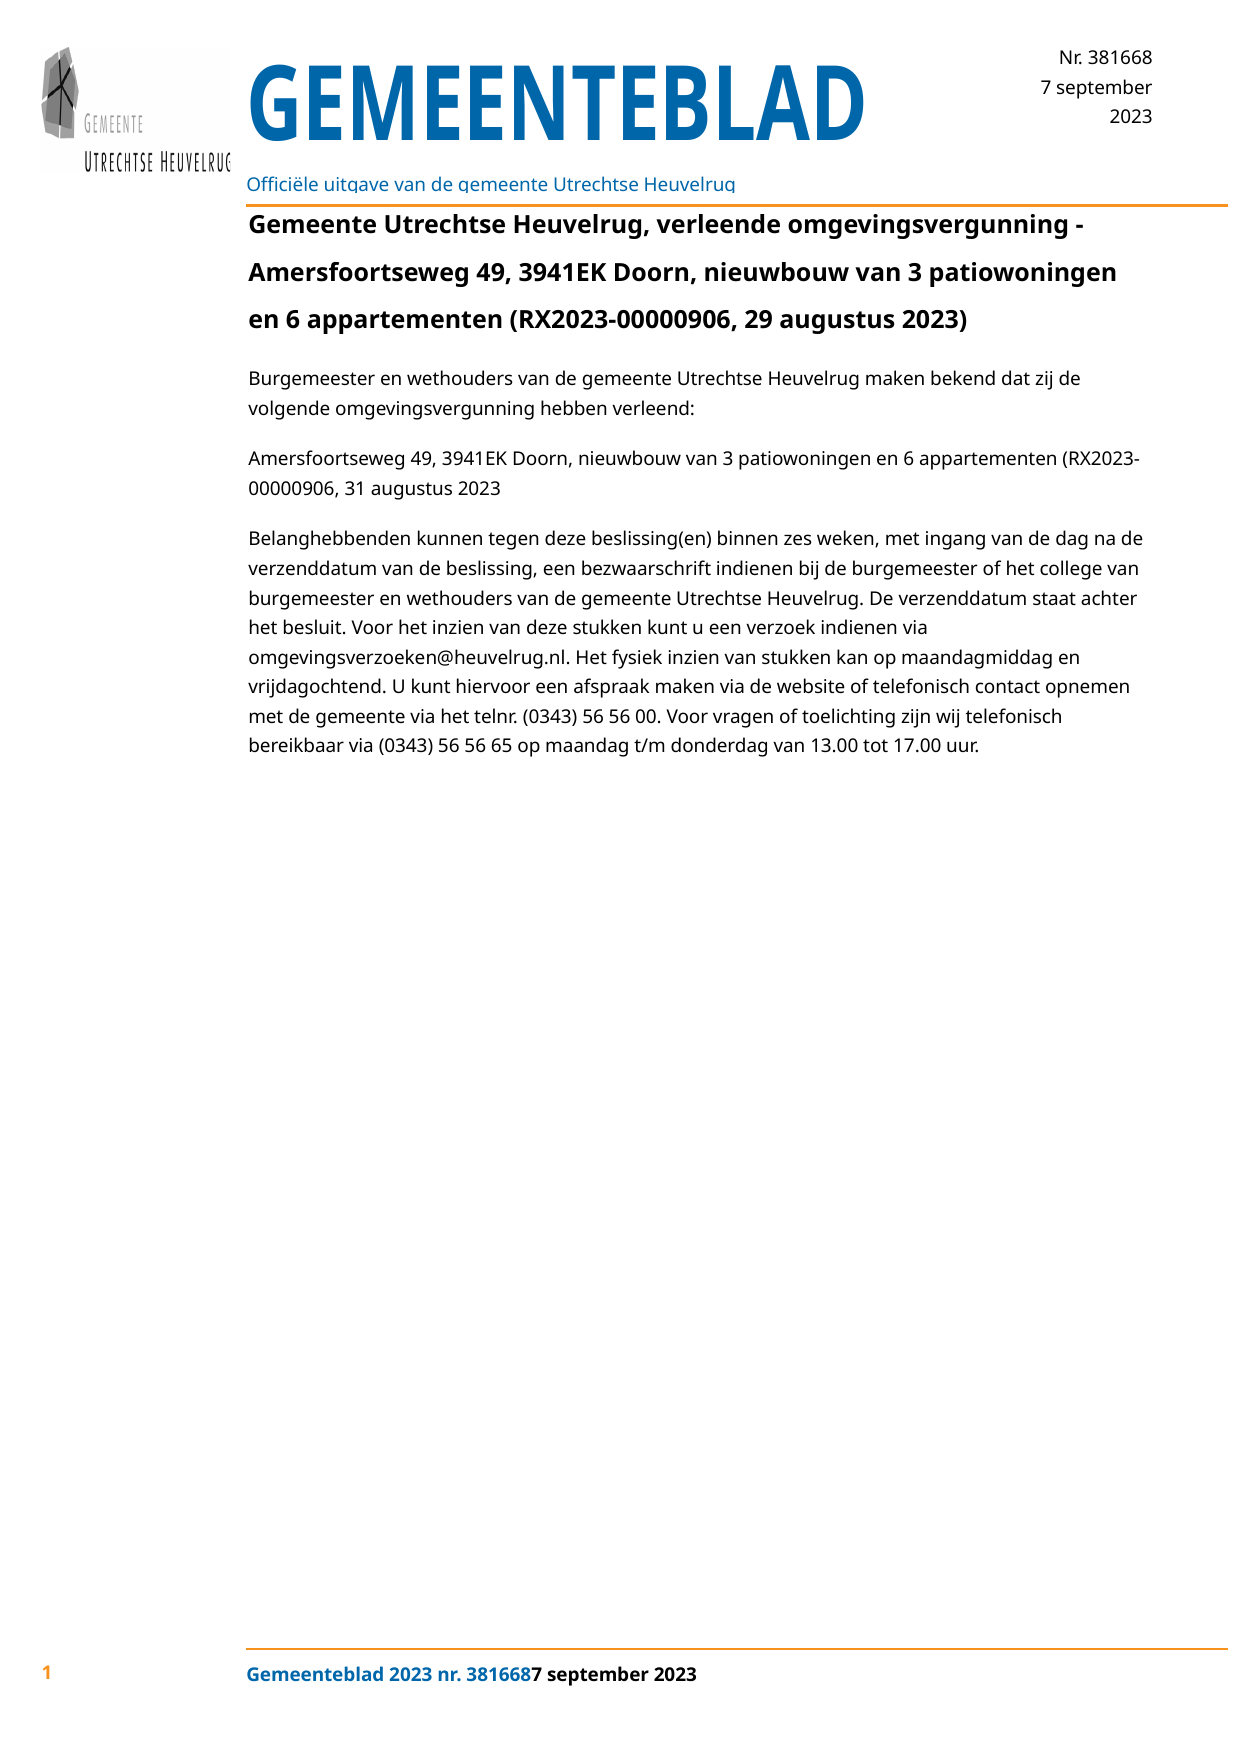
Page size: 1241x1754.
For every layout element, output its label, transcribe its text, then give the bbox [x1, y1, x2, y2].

text Burgemeester en wethouders van de gemeente Utrechtse Heuvelrug maken bekend dat zij de volgende omgevingsvergunning hebben verleend: [248, 366, 1152, 421]
text Belanghebbenden kunnen tegen deze beslissing(en) binnen zes weken, met ingang van de dag na de verzenddatum van de beslissing, een bezwaarschrift indienen bij de burgemeester of het college van burgemeester en wethouders van de gemeente Utrechtse Heuvelrug. De verzenddatum staat achter het besluit. Voor het inzien van deze stukken kunt u een verzoek indienen via omgevingsverzoeken@heuvelrug.nl. Het fysiek inzien van stukken kan op maandagmiddag en vrijdagochtend. U kunt hiervoor een afspraak maken via de website of telefonisch contact opnemen met de gemeente via het telnr. (0343) 56 56 00. Voor vragen of toelichting zijn wij telefonisch bereikbaar via (0343) 56 56 65 op maandag t/m donderdag van 13.00 tot 17.00 uur. [248, 526, 1152, 758]
text Gemeente Utrechtse Heuvelrug, verleende omgevingsvergunning - Amersfoortseweg 49, 3941EK Doorn, nieuwbouw van 3 patiowoningen en 6 appartementen (RX2023-00000906, 29 augustus 2023) [248, 207, 1152, 336]
text Amersfoortseweg 49, 3941EK Doorn, nieuwbouw van 3 patiowoningen en 6 appartementen (RX2023-00000906, 31 augustus 2023 [248, 446, 1152, 501]
picture [41, 47, 231, 172]
